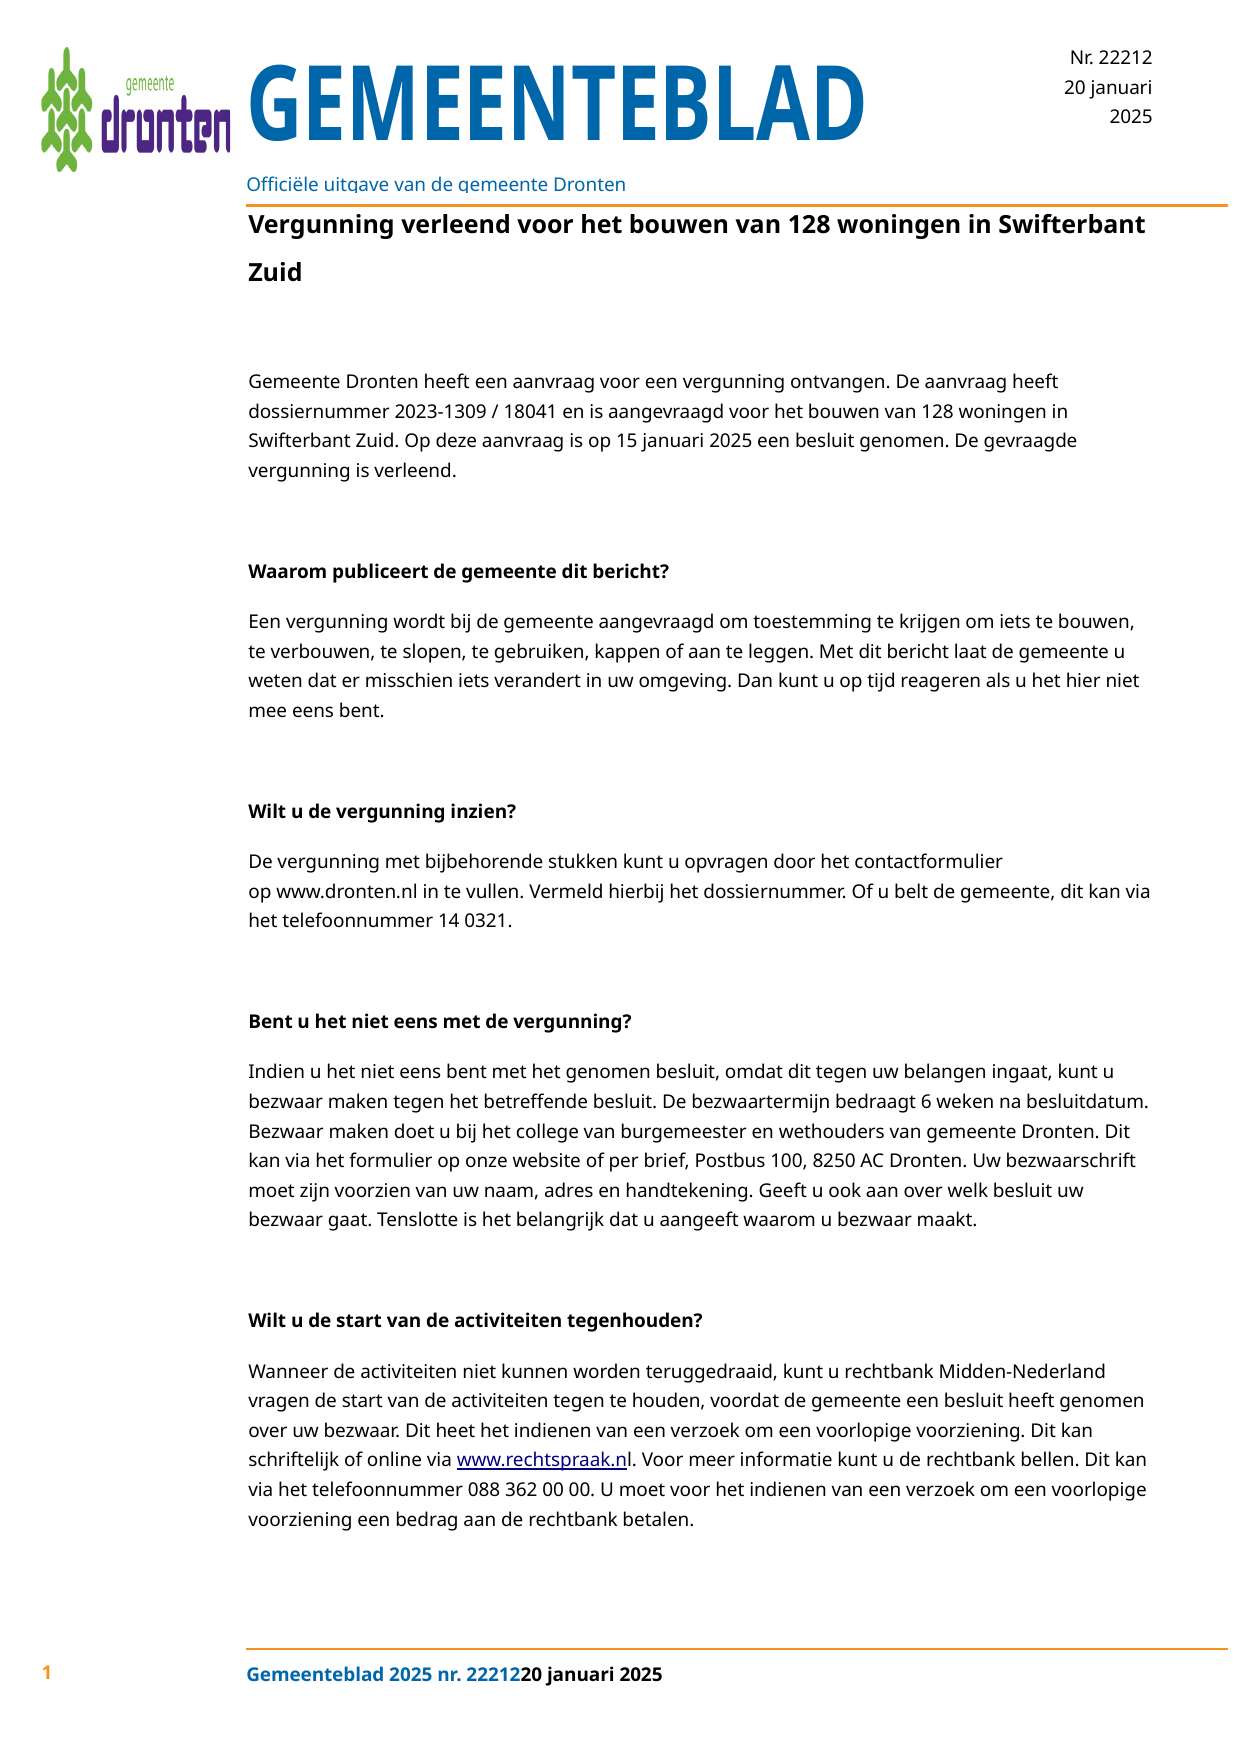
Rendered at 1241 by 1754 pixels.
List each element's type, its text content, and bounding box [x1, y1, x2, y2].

text Indien u het niet eens bent met het genomen besluit, omdat dit tegen uw belangen ingaat, kunt u bezwaar maken tegen het betreffende besluit. De bezwaartermijn bedraagt 6 weken na besluitdatum. Bezwaar maken doet u bij het college van burgemeester en wethouders van gemeente Dronten. Dit kan via het formulier op onze website of per brief, Postbus 100, 8250 AC Dronten. Uw bezwaarschrift moet zijn voorzien van uw naam, adres en handtekening. Geeft u ook aan over welk besluit uw bezwaar gaat. Tenslotte is het belangrijk dat u aangeeft waarom u bezwaar maakt. [248, 1059, 1152, 1232]
text Waarom publiceert de gemeente dit bericht? [248, 558, 1152, 584]
text De vergunning met bijbehorende stukken kunt u opvragen door het contactformulier op www.dronten.nl in te vullen. Vermeld hierbij het dossiernummer. Of u belt de gemeente, dit kan via het telefoonnummer 14 0321. [248, 848, 1152, 933]
text Gemeente Dronten heeft een aanvraag voor een vergunning ontvangen. De aanvraag heeft dossiernummer 2023-1309 / 18041 en is aangevraagd voor het bouwen van 128 woningen in Swifterbant Zuid. Op deze aanvraag is op 15 januari 2025 een besluit genomen. De gevraagde vergunning is verleend. [248, 368, 1152, 483]
text Vergunning verleend voor het bouwen van 128 woningen in Swifterbant Zuid [248, 207, 1152, 288]
text Wilt u de vergunning inzien? [248, 798, 1152, 824]
picture [41, 47, 231, 172]
text Wilt u de start van de activiteiten tegenhouden? [248, 1307, 1152, 1333]
text Wanneer de activiteiten niet kunnen worden teruggedraaid, kunt u rechtbank Midden-Nederland vragen de start van de activiteiten tegen te houden, voordat de gemeente een besluit heeft genomen over uw bezwaar. Dit heet het indienen van een verzoek om een voorlopige voorziening. Dit kan schriftelijk of online via www.rechtspraak.nl. Voor meer informatie kunt u de rechtbank bellen. Dit kan via het telefoonnummer 088 362 00 00. U moet voor het indienen van een verzoek om een voorlopige voorziening een bedrag aan de rechtbank betalen. [248, 1358, 1152, 1532]
text Bent u het niet eens met de vergunning? [248, 1008, 1152, 1034]
text Een vergunning wordt bij de gemeente aangevraagd om toestemming te krijgen om iets te bouwen, te verbouwen, te slopen, te gebruiken, kappen of aan te leggen. Met dit bericht laat de gemeente u weten dat er misschien iets verandert in uw omgeving. Dan kunt u op tijd reageren als u het hier niet mee eens bent. [248, 608, 1152, 723]
